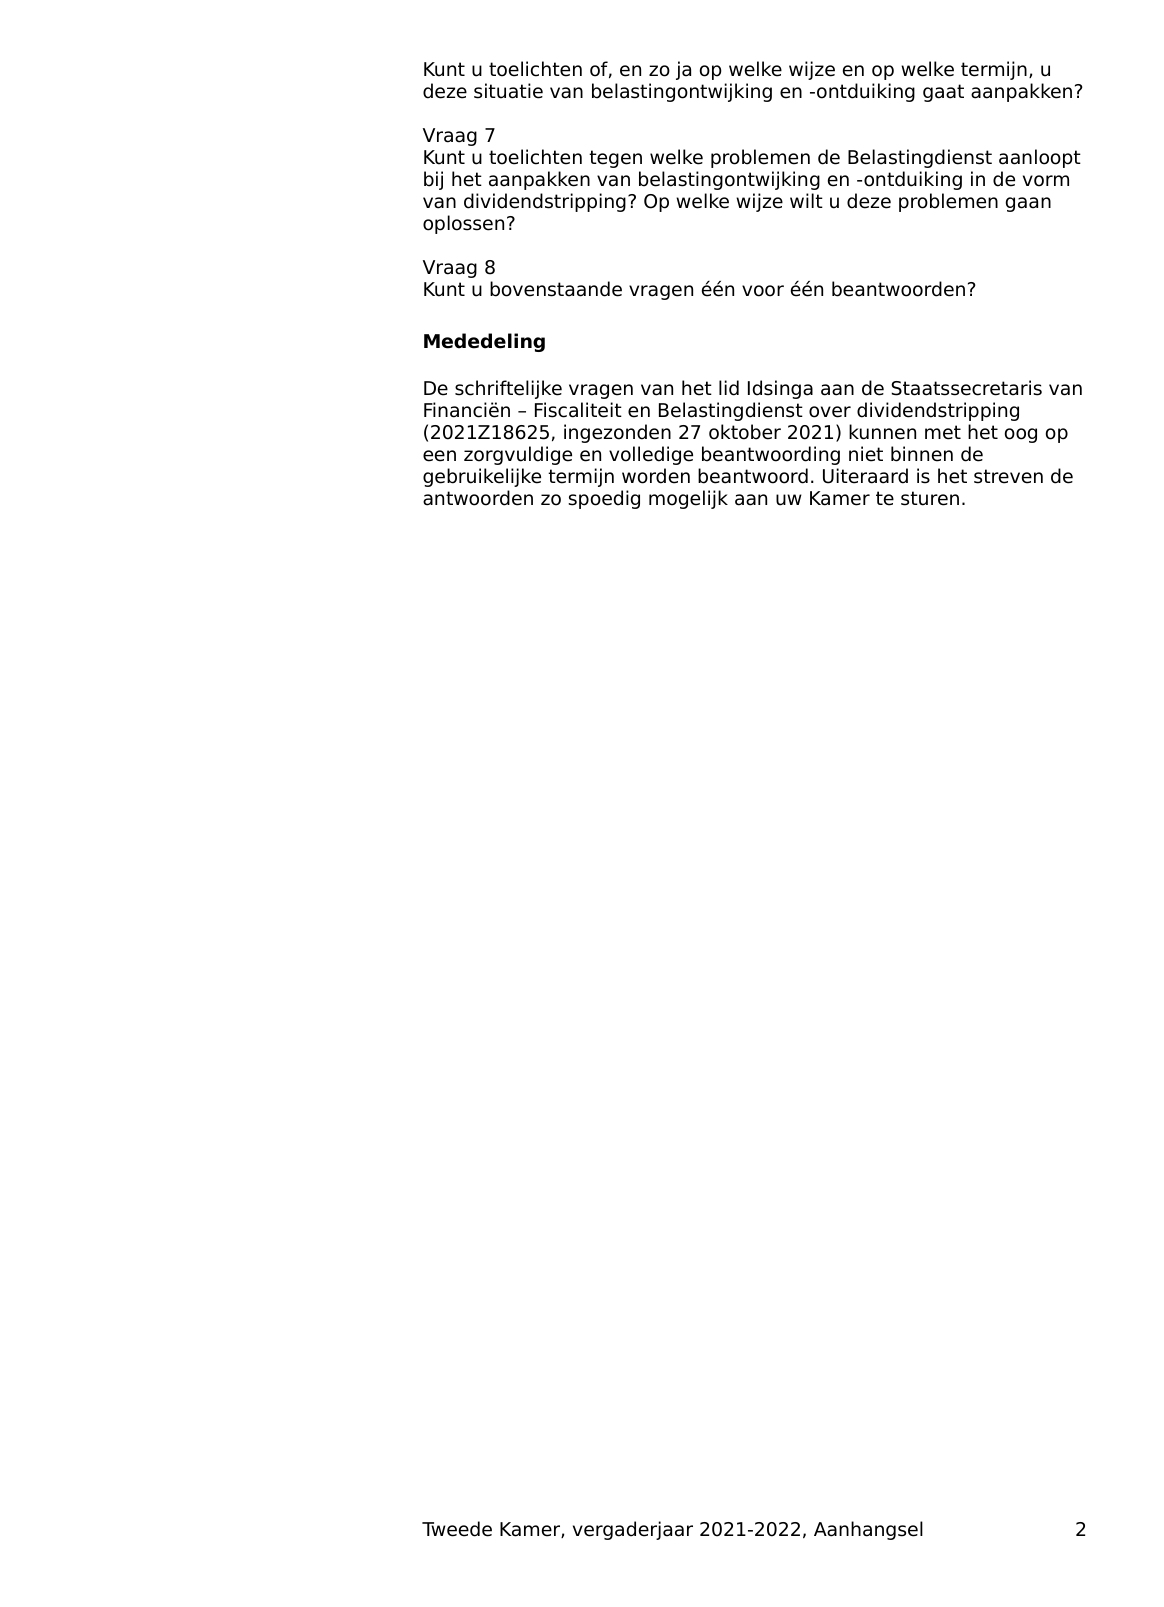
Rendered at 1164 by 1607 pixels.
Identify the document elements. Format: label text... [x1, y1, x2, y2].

text Vraag 8 [422, 257, 1087, 279]
text Kunt u toelichten tegen welke problemen de Belastingdienst aanloopt bij het aanpakken van belastingontwijking en -ontduiking in de vorm van dividendstripping? Op welke wijze wilt u deze problemen gaan oplossen? [422, 147, 1087, 235]
text De schriftelijke vragen van het lid Idsinga aan de Staatssecretaris van Financiën – Fiscaliteit en Belastingdienst over dividendstripping (2021Z18625, ingezonden 27 oktober 2021) kunnen met het oog op een zorgvuldige en volledige beantwoording niet binnen de gebruikelijke termijn worden beantwoord. Uiteraard is het streven de antwoorden zo spoedig mogelijk aan uw Kamer te sturen. [422, 378, 1087, 510]
text Vraag 7 [422, 125, 1087, 147]
subtitle Mededeling [422, 331, 1087, 353]
text Kunt u toelichten of, en zo ja op welke wijze en op welke termijn, u deze situatie van belastingontwijking en -ontduiking gaat aanpakken? [422, 59, 1087, 103]
text Kunt u bovenstaande vragen één voor één beantwoorden? [422, 279, 1087, 301]
